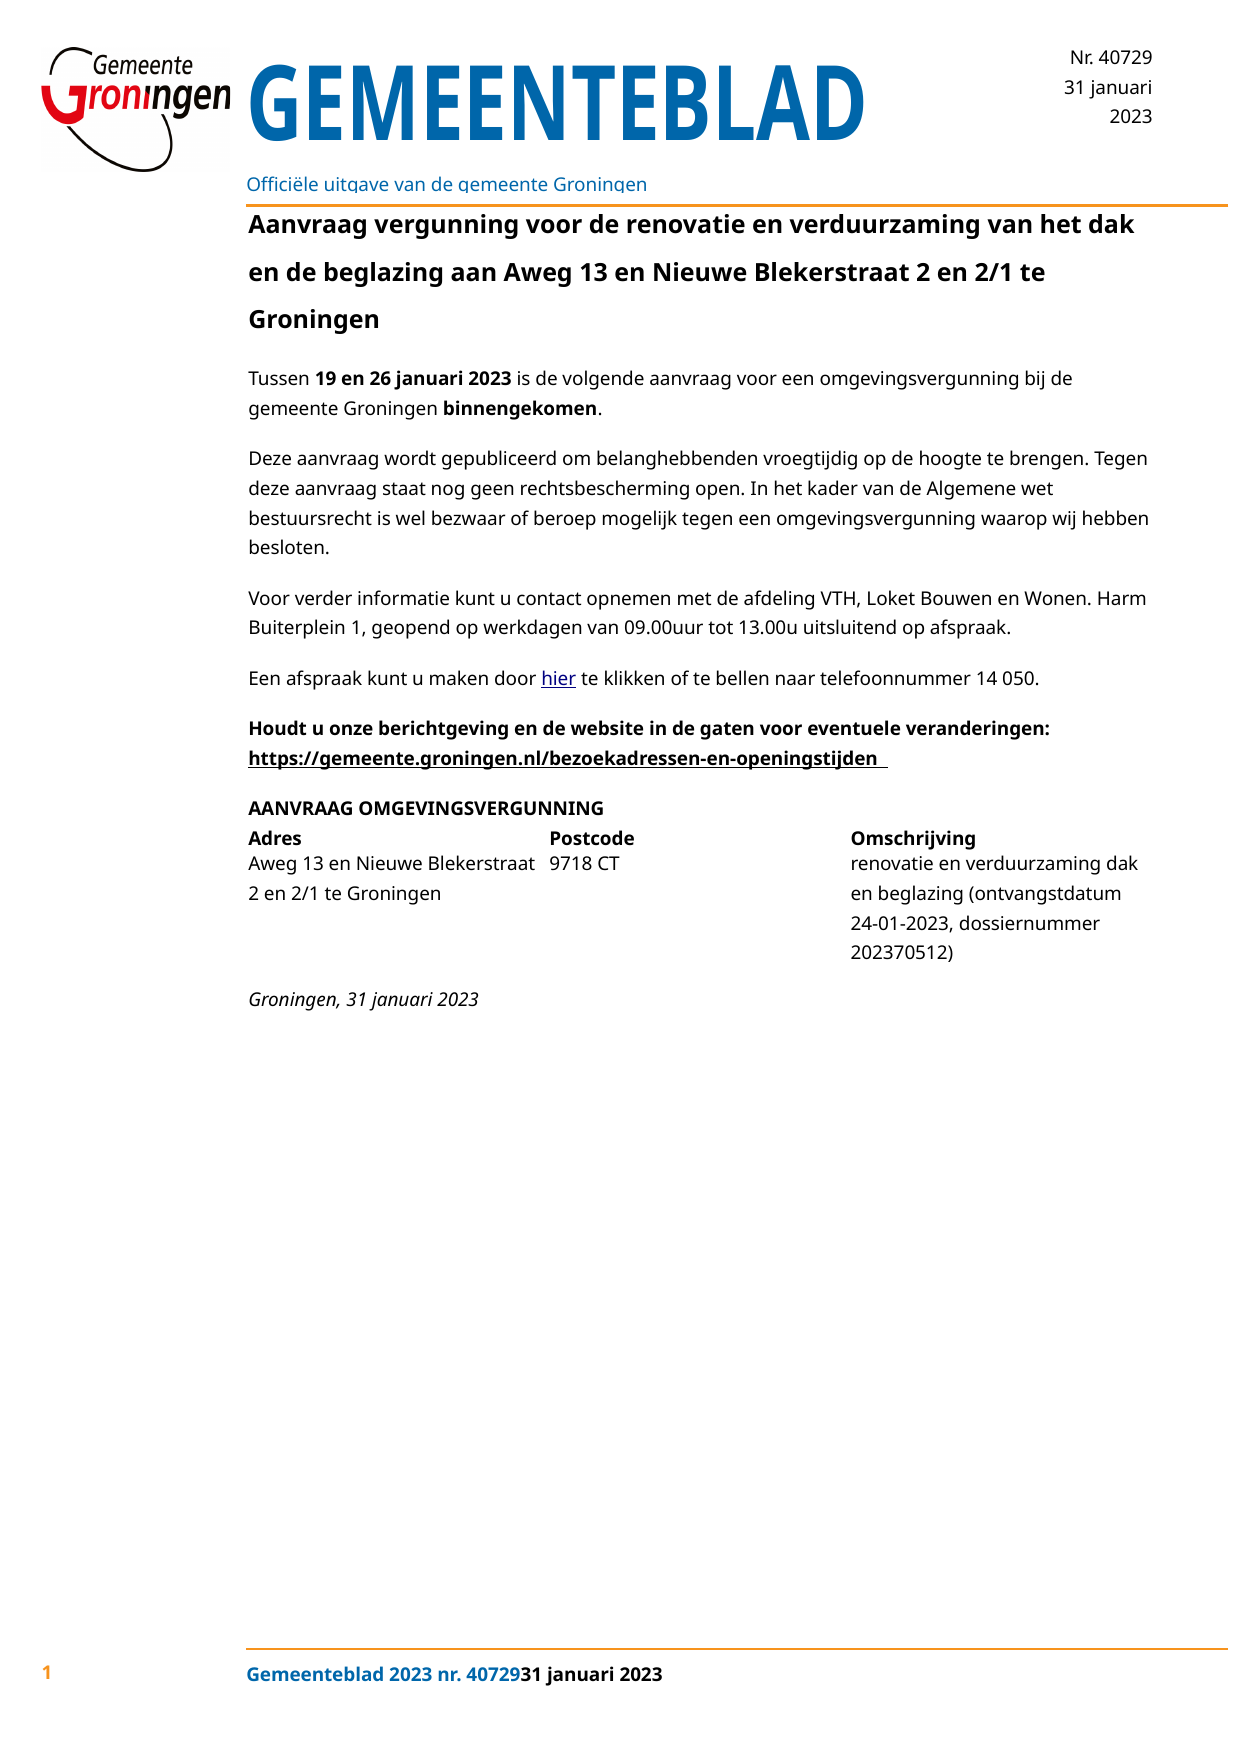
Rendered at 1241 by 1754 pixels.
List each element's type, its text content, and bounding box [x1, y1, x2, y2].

table_header Omschrijving [850, 825, 1152, 851]
table_cell renovatie en verduurzaming dak en beglazing (ontvangstdatum 24-01-2023, dossiernummer 202370512) [850, 851, 1152, 965]
text Houdt u onze berichtgeving en de website in de gaten voor eventuele veranderingen: https://gemeente.groningen.nl/bezoekadressen-en-openingstijden [248, 715, 1152, 770]
text Aanvraag vergunning voor de renovatie en verduurzaming van het dak en de beglazing aan Aweg 13 en Nieuwe Blekerstraat 2 en 2/1 te Groningen [248, 207, 1152, 336]
text Voor verder informatie kunt u contact opnemen met de afdeling VTH, Loket Bouwen en Wonen. Harm Buiterplein 1, geopend op werkdagen van 09.00uur tot 13.00u uitsluitend op afspraak. [248, 585, 1152, 640]
text Groningen, 31 januari 2023 [248, 986, 1152, 1012]
text Tussen 19 en 26 januari 2023 is de volgende aanvraag voor een omgevingsvergunning bij de gemeente Groningen binnengekomen. [248, 366, 1152, 421]
table_header Postcode [549, 825, 850, 851]
table_header Adres [248, 825, 549, 851]
table_cell 9718 CT [549, 851, 850, 965]
text AANVRAAG OMGEVINGSVERGUNNING [248, 795, 1152, 821]
text Deze aanvraag wordt gepubliceerd om belanghebbenden vroegtijdig op de hoogte te brengen. Tegen deze aanvraag staat nog geen rechtsbescherming open. In het kader van de Algemene wet bestuursrecht is wel bezwaar of beroep mogelijk tegen een omgevingsvergunning waarop wij hebben besloten. [248, 446, 1152, 560]
picture [41, 47, 231, 172]
table_cell Aweg 13 en Nieuwe Blekerstraat 2 en 2/1 te Groningen [248, 851, 549, 965]
text Een afspraak kunt u maken door hier te klikken of te bellen naar telefoonnummer 14 050. [248, 665, 1152, 690]
